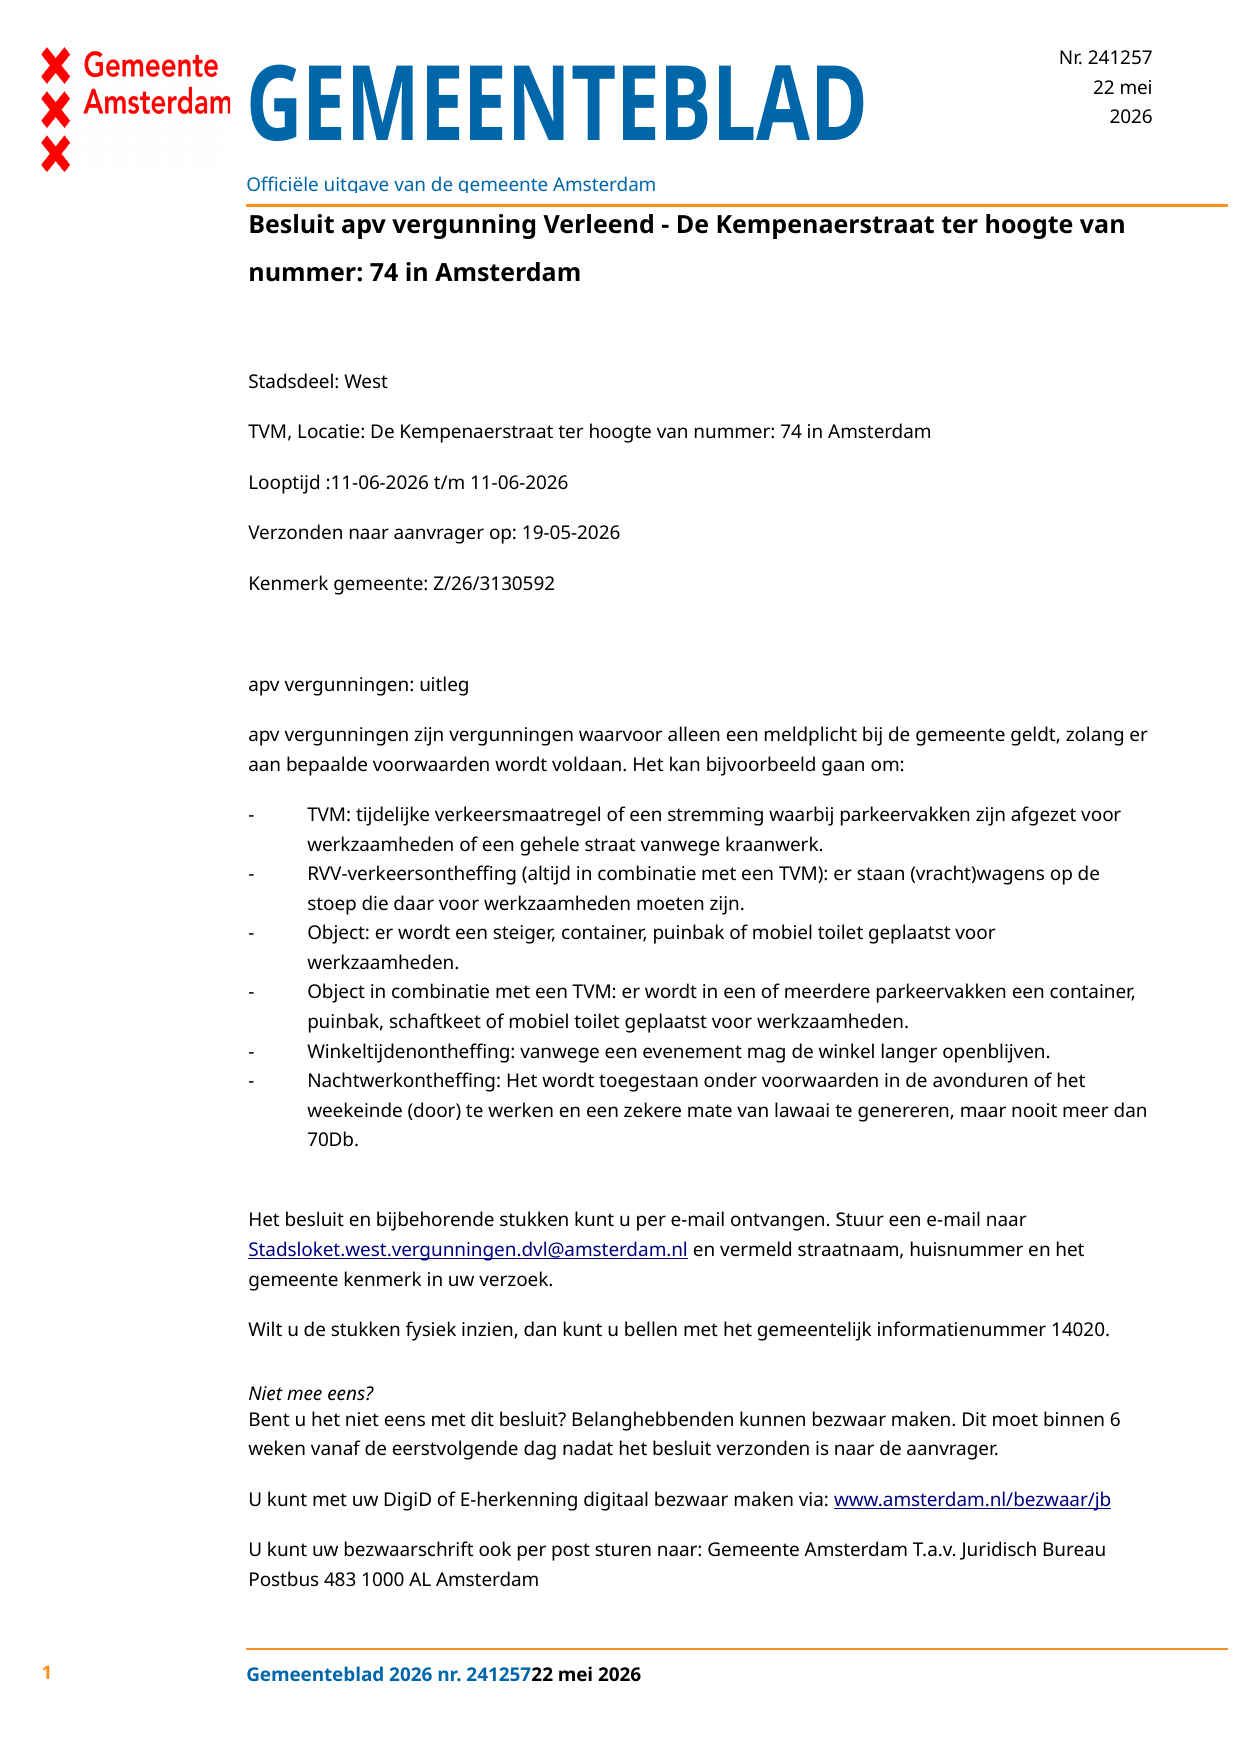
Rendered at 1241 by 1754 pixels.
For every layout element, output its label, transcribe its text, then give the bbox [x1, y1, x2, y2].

text U kunt met uw DigiD of E-herkenning digitaal bezwaar maken via: www.amsterdam.nl/bezwaar/jb [248, 1486, 1152, 1512]
picture [41, 47, 231, 172]
list Nachtwerkontheffing: Het wordt toegestaan onder voorwaarden in de avonduren of het weekeinde (door) te werken en een zekere mate van lawaai te genereren, maar nooit meer dan 70Db. [248, 1067, 1152, 1152]
text Bent u het niet eens met dit besluit? Belanghebbenden kunnen bezwaar maken. Dit moet binnen 6 weken vanaf de eerstvolgende dag nadat het besluit verzonden is naar de aanvrager. [248, 1406, 1152, 1461]
list TVM: tijdelijke verkeersmaatregel of een stremming waarbij parkeervakken zijn afgezet voor werkzaamheden of een gehele straat vanwege kraanwerk. [248, 801, 1152, 857]
text Besluit apv vergunning Verleend - De Kempenaerstraat ter hoogte van nummer: 74 in Amsterdam [248, 207, 1152, 288]
list Winkeltijdenontheffing: vanwege een evenement mag de winkel langer openblijven. [248, 1038, 1152, 1064]
text Verzonden naar aanvrager op: 19-05-2026 [248, 519, 1152, 545]
text apv vergunningen: uitleg [248, 671, 1152, 697]
text Niet mee eens? [248, 1380, 1152, 1406]
text Looptijd :11-06-2026 t/m 11-06-2026 [248, 469, 1152, 495]
text Het besluit en bijbehorende stukken kunt u per e-mail ontvangen. Stuur een e-mail naar Stadsloket.west.vergunningen.dvl@amsterdam.nl en vermeld straatnaam, huisnummer en het gemeente kenmerk in uw verzoek. [248, 1207, 1152, 1292]
text TVM, Locatie: De Kempenaerstraat ter hoogte van nummer: 74 in Amsterdam [248, 419, 1152, 444]
list RVV-verkeersontheffing (altijd in combinatie met een TVM): er staan (vracht)wagens op de stoep die daar voor werkzaamheden moeten zijn. [248, 860, 1152, 916]
text Stadsdeel: West [248, 368, 1152, 394]
text U kunt uw bezwaarschrift ook per post sturen naar: Gemeente Amsterdam T.a.v. Juridisch Bureau Postbus 483 1000 AL Amsterdam [248, 1536, 1152, 1592]
text Kenmerk gemeente: Z/26/3130592 [248, 570, 1152, 596]
text Wilt u de stukken fysiek inzien, dan kunt u bellen met het gemeentelijk informatienummer 14020. [248, 1316, 1152, 1342]
text apv vergunningen zijn vergunningen waarvoor alleen een meldplicht bij de gemeente geldt, zolang er aan bepaalde voorwaarden wordt voldaan. Het kan bijvoorbeeld gaan om: [248, 721, 1152, 777]
list Object: er wordt een steiger, container, puinbak of mobiel toilet geplaatst voor werkzaamheden. [248, 919, 1152, 975]
list Object in combinatie met een TVM: er wordt in een of meerdere parkeervakken een container, puinbak, schaftkeet of mobiel toilet geplaatst voor werkzaamheden. [248, 979, 1152, 1034]
